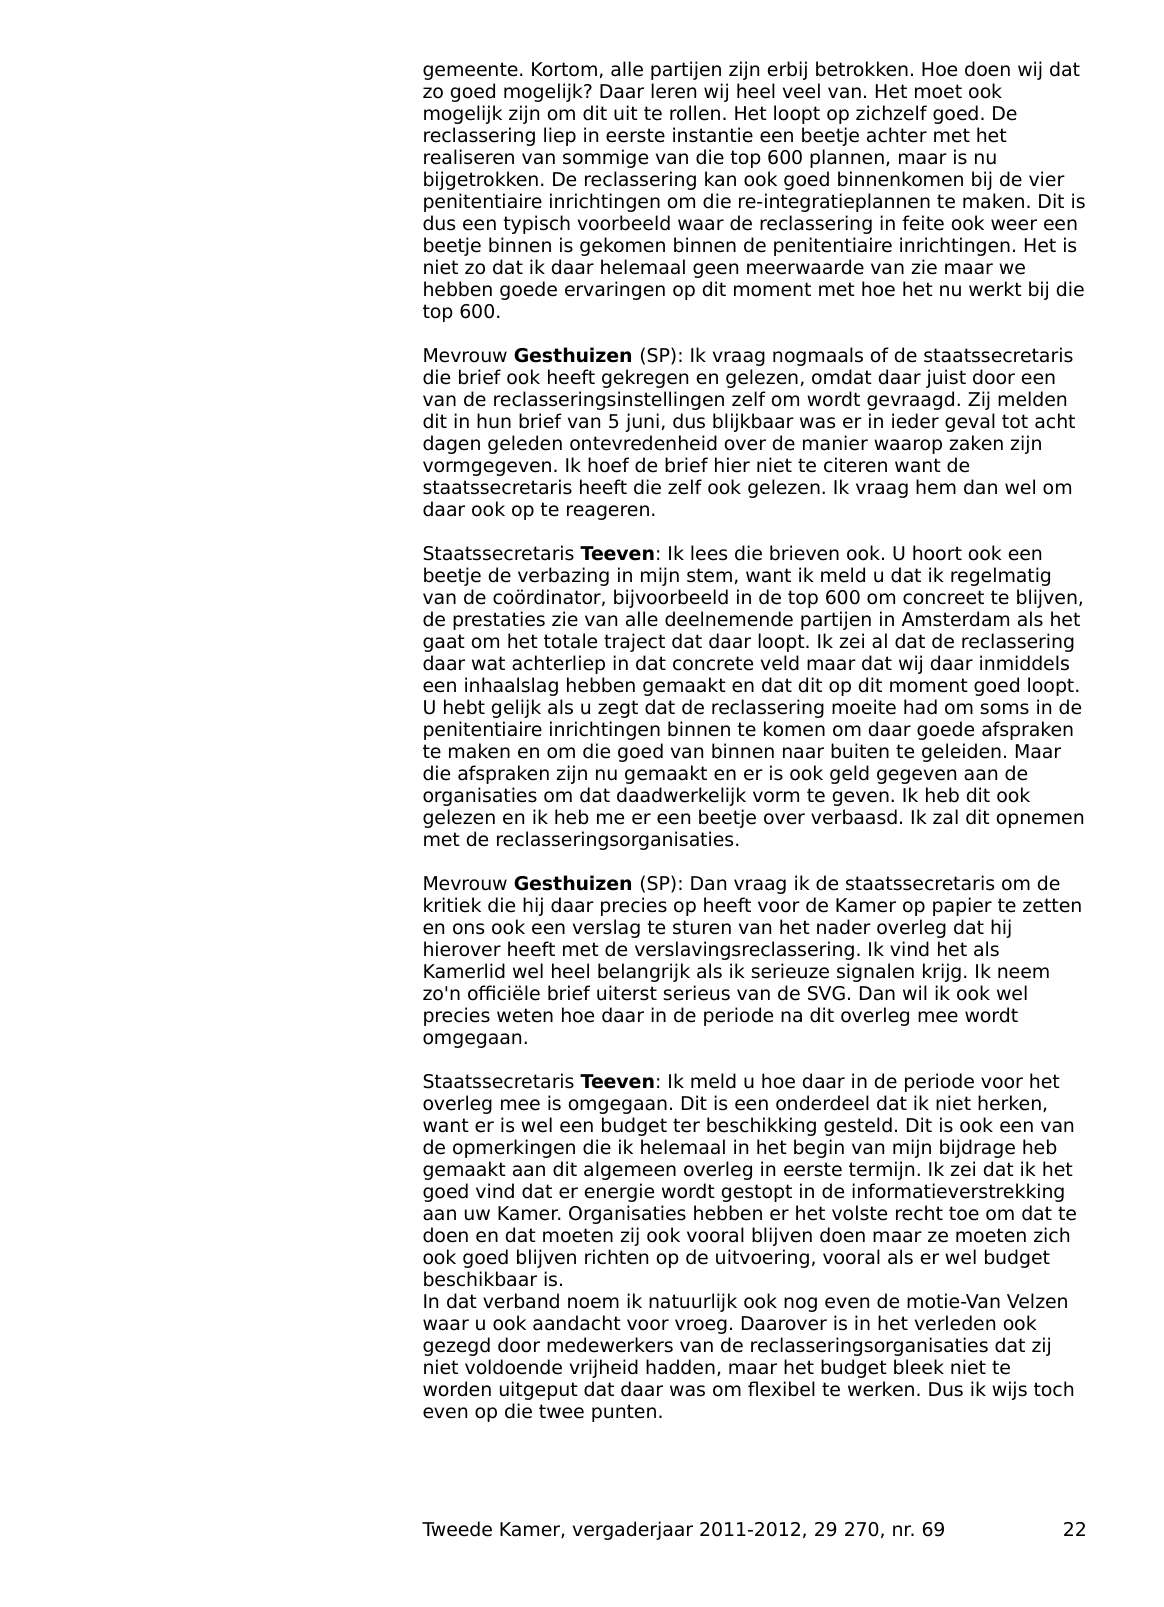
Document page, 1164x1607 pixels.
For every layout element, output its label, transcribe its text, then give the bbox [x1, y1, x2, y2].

text gemeente. Kortom, alle partijen zijn erbij betrokken. Hoe doen wij dat zo goed mogelijk? Daar leren wij heel veel van. Het moet ook mogelijk zijn om dit uit te rollen. Het loopt op zichzelf goed. De reclassering liep in eerste instantie een beetje achter met het realiseren van sommige van die top 600 plannen, maar is nu bijgetrokken. De reclassering kan ook goed binnenkomen bij de vier penitentiaire inrichtingen om die re-integratieplannen te maken. Dit is dus een typisch voorbeeld waar de reclassering in feite ook weer een beetje binnen is gekomen binnen de penitentiaire inrichtingen. Het is niet zo dat ik daar helemaal geen meerwaarde van zie maar we hebben goede ervaringen op dit moment met hoe het nu werkt bij die top 600. [422, 59, 1087, 323]
text Mevrouw Gesthuizen (SP): Dan vraag ik de staatssecretaris om de kritiek die hij daar precies op heeft voor de Kamer op papier te zetten en ons ook een verslag te sturen van het nader overleg dat hij hierover heeft met de verslavingsreclassering. Ik vind het als Kamerlid wel heel belangrijk als ik serieuze signalen krijg. Ik neem zo'n officiële brief uiterst serieus van de SVG. Dan wil ik ook wel precies weten hoe daar in de periode na dit overleg mee wordt omgegaan. [422, 873, 1087, 1049]
text In dat verband noem ik natuurlijk ook nog even de motie-Van Velzen waar u ook aandacht voor vroeg. Daarover is in het verleden ook gezegd door medewerkers van de reclasseringsorganisaties dat zij niet voldoende vrijheid hadden, maar het budget bleek niet te worden uitgeput dat daar was om flexibel te werken. Dus ik wijs toch even op die twee punten. [422, 1291, 1087, 1423]
text Staatssecretaris Teeven: Ik meld u hoe daar in de periode voor het overleg mee is omgegaan. Dit is een onderdeel dat ik niet herken, want er is wel een budget ter beschikking gesteld. Dit is ook een van de opmerkingen die ik helemaal in het begin van mijn bijdrage heb gemaakt aan dit algemeen overleg in eerste termijn. Ik zei dat ik het goed vind dat er energie wordt gestopt in de informatieverstrekking aan uw Kamer. Organisaties hebben er het volste recht toe om dat te doen en dat moeten zij ook vooral blijven doen maar ze moeten zich ook goed blijven richten op de uitvoering, vooral als er wel budget beschikbaar is. [422, 1071, 1087, 1291]
text Staatssecretaris Teeven: Ik lees die brieven ook. U hoort ook een beetje de verbazing in mijn stem, want ik meld u dat ik regelmatig van de coördinator, bijvoorbeeld in de top 600 om concreet te blijven, de prestaties zie van alle deelnemende partijen in Amsterdam als het gaat om het totale traject dat daar loopt. Ik zei al dat de reclassering daar wat achterliep in dat concrete veld maar dat wij daar inmiddels een inhaalslag hebben gemaakt en dat dit op dit moment goed loopt. U hebt gelijk als u zegt dat de reclassering moeite had om soms in de penitentiaire inrichtingen binnen te komen om daar goede afspraken te maken en om die goed van binnen naar buiten te geleiden. Maar die afspraken zijn nu gemaakt en er is ook geld gegeven aan de organisaties om dat daadwerkelijk vorm te geven. Ik heb dit ook gelezen en ik heb me er een beetje over verbaasd. Ik zal dit opnemen met de reclasseringsorganisaties. [422, 543, 1087, 851]
text Mevrouw Gesthuizen (SP): Ik vraag nogmaals of de staatssecretaris die brief ook heeft gekregen en gelezen, omdat daar juist door een van de reclasseringsinstellingen zelf om wordt gevraagd. Zij melden dit in hun brief van 5 juni, dus blijkbaar was er in ieder geval tot acht dagen geleden ontevredenheid over de manier waarop zaken zijn vormgegeven. Ik hoef de brief hier niet te citeren want de staatssecretaris heeft die zelf ook gelezen. Ik vraag hem dan wel om daar ook op te reageren. [422, 345, 1087, 521]
